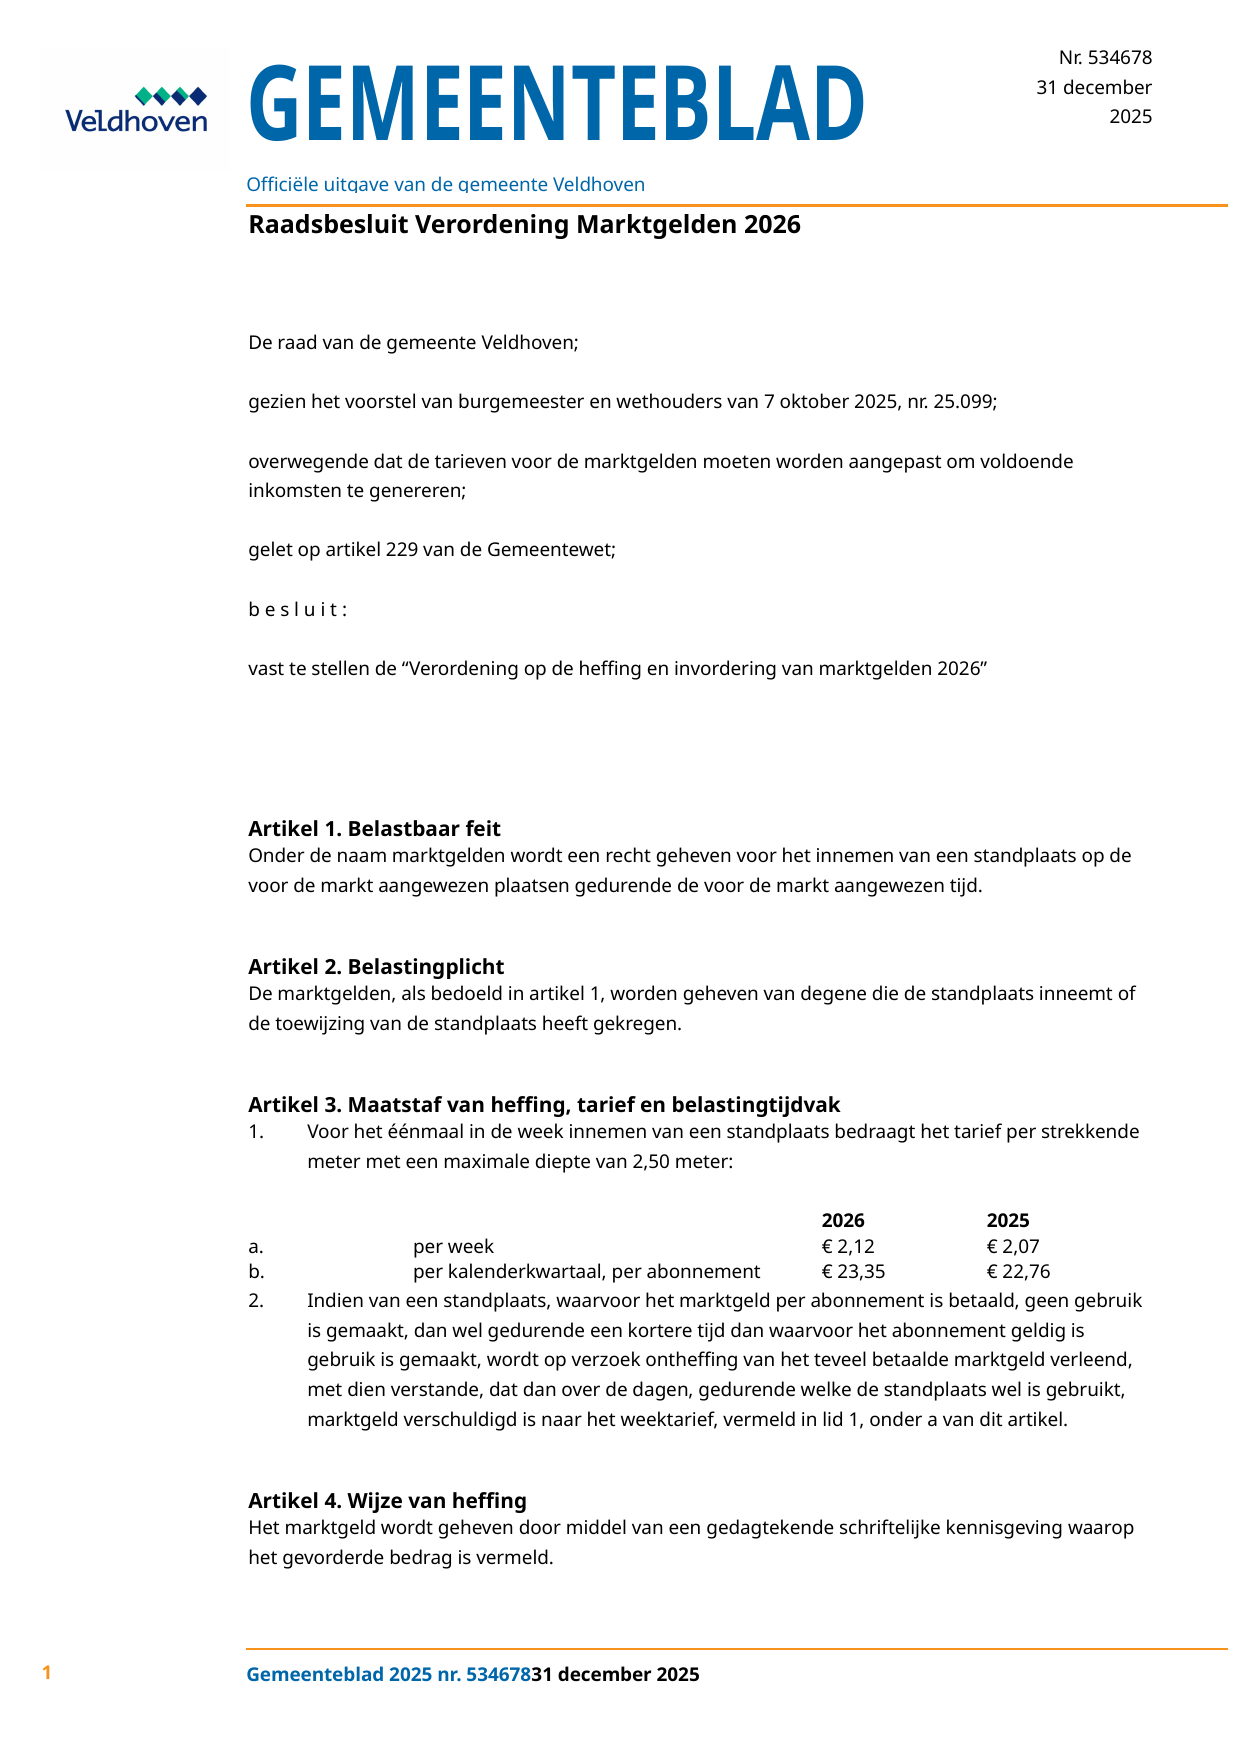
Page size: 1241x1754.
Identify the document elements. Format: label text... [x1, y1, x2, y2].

table_cell per kalenderkwartaal, per abonnement [413, 1259, 822, 1284]
text De marktgelden, als bedoeld in artikel 1, worden geheven van degene die de standplaats inneemt of de toewijzing van de standplaats heeft gekregen. [248, 980, 1152, 1036]
text Raadsbesluit Verordening Marktgelden 2026 [248, 207, 1152, 241]
text gelet op artikel 229 van de Gemeentewet; [248, 537, 1152, 562]
list Indien van een standplaats, waarvoor het marktgeld per abonnement is betaald, geen gebruik is gemaakt, dan wel gedurende een kortere tijd dan waarvoor het abonnement geldig is gebruik is gemaakt, wordt op verzoek ontheffing van het teveel betaalde marktgeld verleend, met dien verstande, dat dan over de dagen, gedurende welke de standplaats wel is gebruikt, marktgeld verschuldigd is naar het weektarief, vermeld in lid 1, onder a van dit artikel. [248, 1287, 1152, 1432]
text Onder de naam marktgelden wordt een recht geheven voor het innemen van een standplaats op de voor de markt aangewezen plaatsen gedurende de voor de markt aangewezen tijd. [248, 842, 1152, 897]
table_header 2026 [822, 1207, 987, 1233]
text Artikel 4. Wijze van heffing [248, 1486, 1152, 1514]
text De raad van de gemeente Veldhoven; [248, 329, 1152, 355]
table_cell € 23,35 [822, 1259, 987, 1284]
list Voor het éénmaal in de week innemen van een standplaats bedraagt het tarief per strekkende meter met een maximale diepte van 2,50 meter: [248, 1118, 1152, 1173]
table_cell a. [248, 1233, 413, 1258]
table_cell € 22,76 [987, 1259, 1152, 1284]
text Het marktgeld wordt geheven door middel van een gedagtekende schriftelijke kennisgeving waarop het gevorderde bedrag is vermeld. [248, 1514, 1152, 1569]
table_header 2025 [987, 1207, 1152, 1233]
text gezien het voorstel van burgemeester en wethouders van 7 oktober 2025, nr. 25.099; [248, 389, 1152, 414]
text Artikel 2. Belastingplicht [248, 952, 1152, 980]
table_cell per week [413, 1233, 822, 1258]
table_cell € 2,07 [987, 1233, 1152, 1258]
table_header [248, 1207, 413, 1233]
picture [41, 47, 231, 172]
table_header [413, 1207, 822, 1233]
text overwegende dat de tarieven voor de marktgelden moeten worden aangepast om voldoende inkomsten te genereren; [248, 448, 1152, 503]
text Artikel 1. Belastbaar feit [248, 814, 1152, 842]
text b e s l u i t : [248, 596, 1152, 621]
text Artikel 3. Maatstaf van heffing, tarief en belastingtijdvak [248, 1090, 1152, 1118]
text vast te stellen de “Verordening op de heffing en invordering van marktgelden 2026” [248, 655, 1152, 681]
table_cell € 2,12 [822, 1233, 987, 1258]
table_cell b. [248, 1259, 413, 1284]
